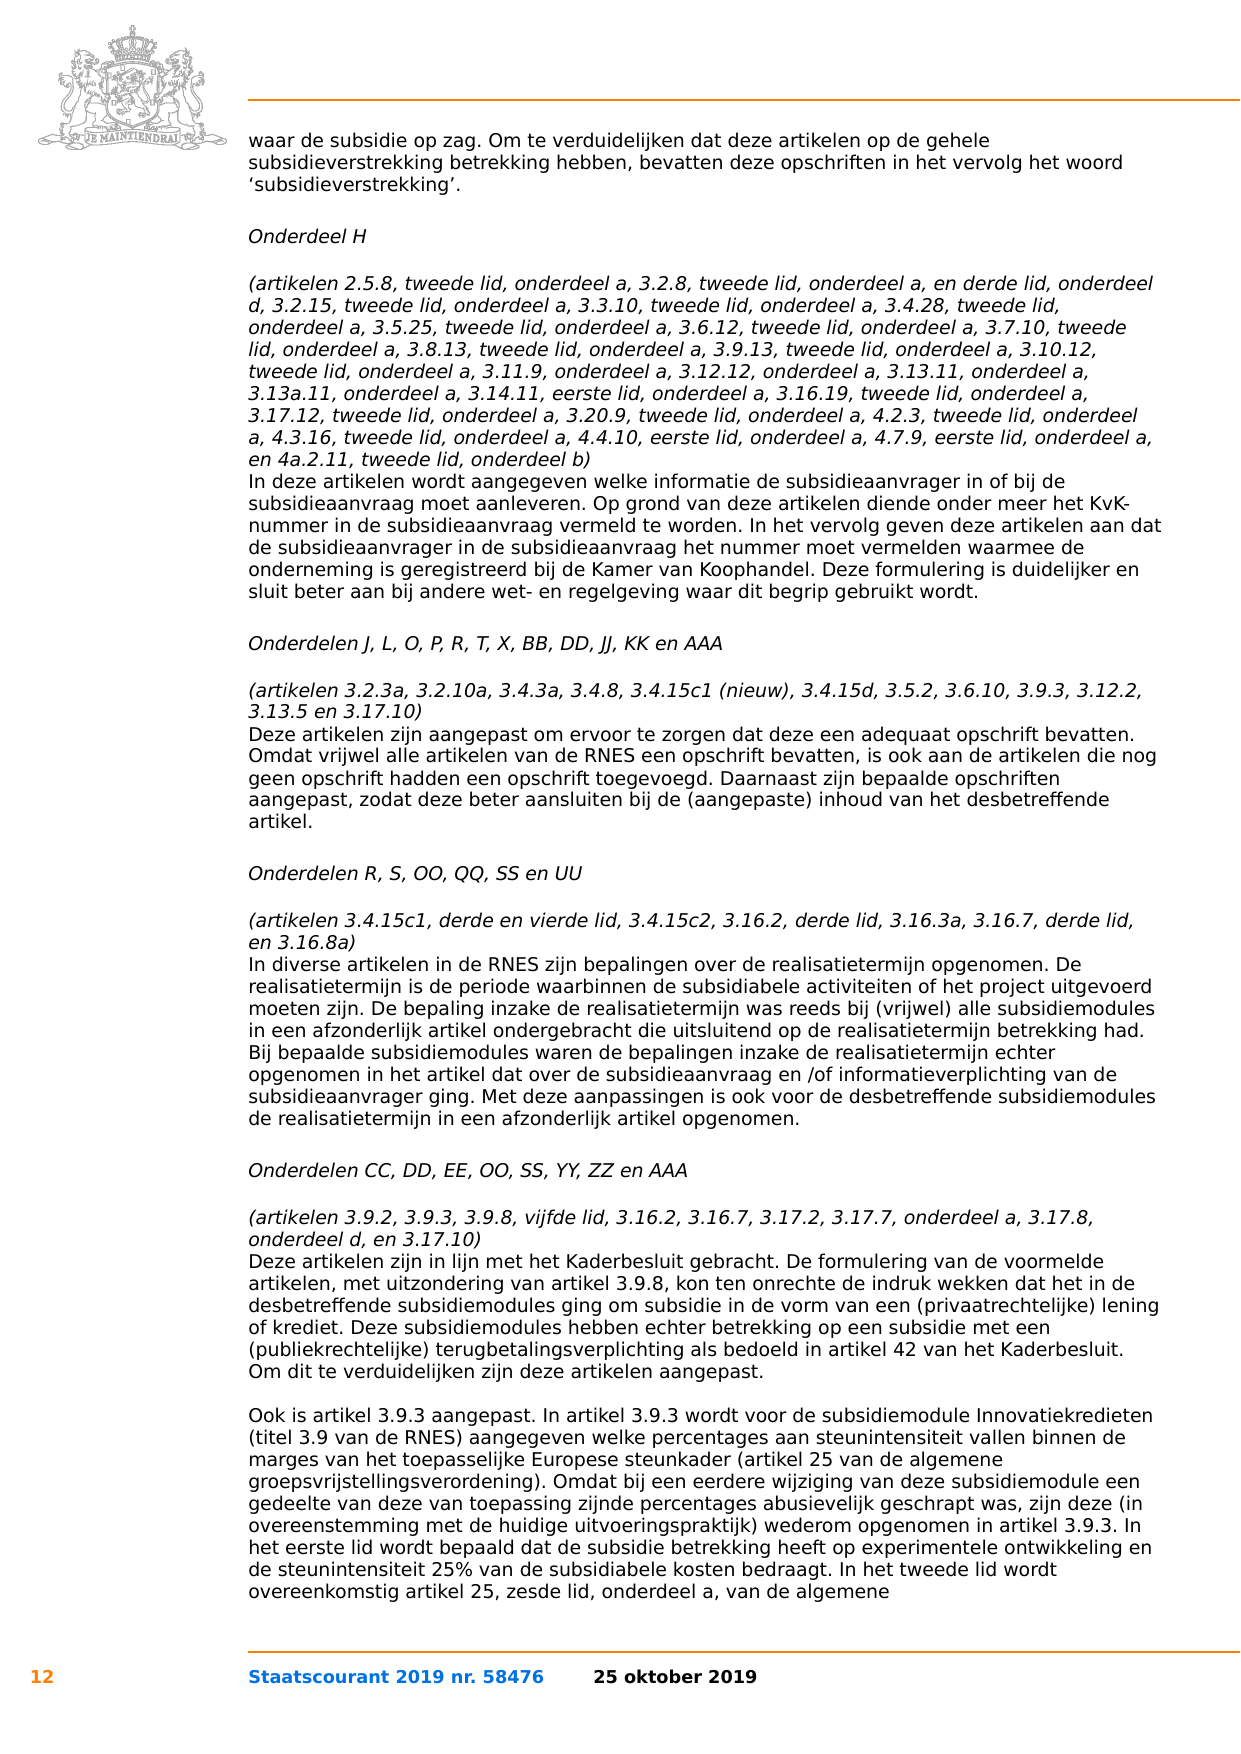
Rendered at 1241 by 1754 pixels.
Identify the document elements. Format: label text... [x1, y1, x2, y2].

text (artikelen 2.5.8, tweede lid, onderdeel a, 3.2.8, tweede lid, onderdeel a, en derde lid, onderdeel d, 3.2.15, tweede lid, onderdeel a, 3.3.10, tweede lid, onderdeel a, 3.4.28, tweede lid, onderdeel a, 3.5.25, tweede lid, onderdeel a, 3.6.12, tweede lid, onderdeel a, 3.7.10, tweede lid, onderdeel a, 3.8.13, tweede lid, onderdeel a, 3.9.13, tweede lid, onderdeel a, 3.10.12, tweede lid, onderdeel a, 3.11.9, onderdeel a, 3.12.12, onderdeel a, 3.13.11, onderdeel a, 3.13a.11, onderdeel a, 3.14.11, eerste lid, onderdeel a, 3.16.19, tweede lid, onderdeel a, 3.17.12, tweede lid, onderdeel a, 3.20.9, tweede lid, onderdeel a, 4.2.3, tweede lid, onderdeel a, 4.3.16, tweede lid, onderdeel a, 4.4.10, eerste lid, onderdeel a, 4.7.9, eerste lid, onderdeel a, en 4a.2.11, tweede lid, onderdeel b) [248, 273, 1163, 471]
text Deze artikelen zijn aangepast om ervoor te zorgen dat deze een adequaat opschrift bevatten. Omdat vrijwel alle artikelen van de RNES een opschrift bevatten, is ook aan de artikelen die nog geen opschrift hadden een opschrift toegevoegd. Daarnaast zijn bepaalde opschriften aangepast, zodat deze beter aansluiten bij de (aangepaste) inhoud van het desbetreffende artikel. [248, 723, 1163, 833]
subtitle Onderdelen R, S, OO, QQ, SS en UU [248, 863, 1163, 885]
subtitle Onderdelen J, L, O, P, R, T, X, BB, DD, JJ, KK en AAA [248, 632, 1163, 654]
text (artikelen 3.9.2, 3.9.3, 3.9.8, vijfde lid, 3.16.2, 3.16.7, 3.17.2, 3.17.7, onderdeel a, 3.17.8, onderdeel d, en 3.17.10) [248, 1207, 1163, 1251]
text In deze artikelen wordt aangegeven welke informatie de subsidieaanvrager in of bij de subsidieaanvraag moet aanleveren. Op grond van deze artikelen diende onder meer het KvK-nummer in de subsidieaanvraag vermeld te worden. In het vervolg geven deze artikelen aan dat de subsidieaanvrager in de subsidieaanvraag het nummer moet vermelden waarmee de onderneming is geregistreerd bij de Kamer van Koophandel. Deze formulering is duidelijker en sluit beter aan bij andere wet- en regelgeving waar dit begrip gebruikt wordt. [248, 471, 1163, 602]
text waar de subsidie op zag. Om te verduidelijken dat deze artikelen op de gehele subsidieverstrekking betrekking hebben, bevatten deze opschriften in het vervolg het woord ‘subsidieverstrekking’. [248, 130, 1163, 196]
subtitle Onderdeel H [248, 226, 1163, 248]
text (artikelen 3.4.15c1, derde en vierde lid, 3.4.15c2, 3.16.2, derde lid, 3.16.3a, 3.16.7, derde lid, en 3.16.8a) [248, 910, 1163, 954]
text Deze artikelen zijn in lijn met het Kaderbesluit gebracht. De formulering van de voormelde artikelen, met uitzondering van artikel 3.9.8, kon ten onrechte de indruk wekken dat het in de desbetreffende subsidiemodules ging om subsidie in de vorm van een (privaatrechtelijke) lening of krediet. Deze subsidiemodules hebben echter betrekking op een subsidie met een (publiekrechtelijke) terugbetalingsverplichting als bedoeld in artikel 42 van het Kaderbesluit. Om dit te verduidelijken zijn deze artikelen aangepast. [248, 1251, 1163, 1383]
text Ook is artikel 3.9.3 aangepast. In artikel 3.9.3 wordt voor de subsidiemodule Innovatiekredieten (titel 3.9 van de RNES) aangegeven welke percentages aan steunintensiteit vallen binnen de marges van het toepasselijke Europese steunkader (artikel 25 van de algemene groepsvrijstellingsverordening). Omdat bij een eerdere wijziging van deze subsidiemodule een gedeelte van deze van toepassing zijnde percentages abusievelijk geschrapt was, zijn deze (in overeenstemming met de huidige uitvoeringspraktijk) wederom opgenomen in artikel 3.9.3. In het eerste lid wordt bepaald dat de subsidie betrekking heeft op experimentele ontwikkeling en de steunintensiteit 25% van de subsidiabele kosten bedraagt. In het tweede lid wordt overeenkomstig artikel 25, zesde lid, onderdeel a, van de algemene [248, 1405, 1163, 1603]
subtitle Onderdelen CC, DD, EE, OO, SS, YY, ZZ en AAA [248, 1160, 1163, 1182]
text In diverse artikelen in de RNES zijn bepalingen over de realisatietermijn opgenomen. De realisatietermijn is de periode waarbinnen de subsidiabele activiteiten of het project uitgevoerd moeten zijn. De bepaling inzake de realisatietermijn was reeds bij (vrijwel) alle subsidiemodules in een afzonderlijk artikel ondergebracht die uitsluitend op de realisatietermijn betrekking had. Bij bepaalde subsidiemodules waren de bepalingen inzake de realisatietermijn echter opgenomen in het artikel dat over de subsidieaanvraag en /of informatieverplichting van de subsidieaanvrager ging. Met deze aanpassingen is ook voor de desbetreffende subsidiemodules de realisatietermijn in een afzonderlijk artikel opgenomen. [248, 954, 1163, 1130]
picture [38, 25, 227, 150]
text (artikelen 3.2.3a, 3.2.10a, 3.4.3a, 3.4.8, 3.4.15c1 (nieuw), 3.4.15d, 3.5.2, 3.6.10, 3.9.3, 3.12.2, 3.13.5 en 3.17.10) [248, 679, 1163, 723]
